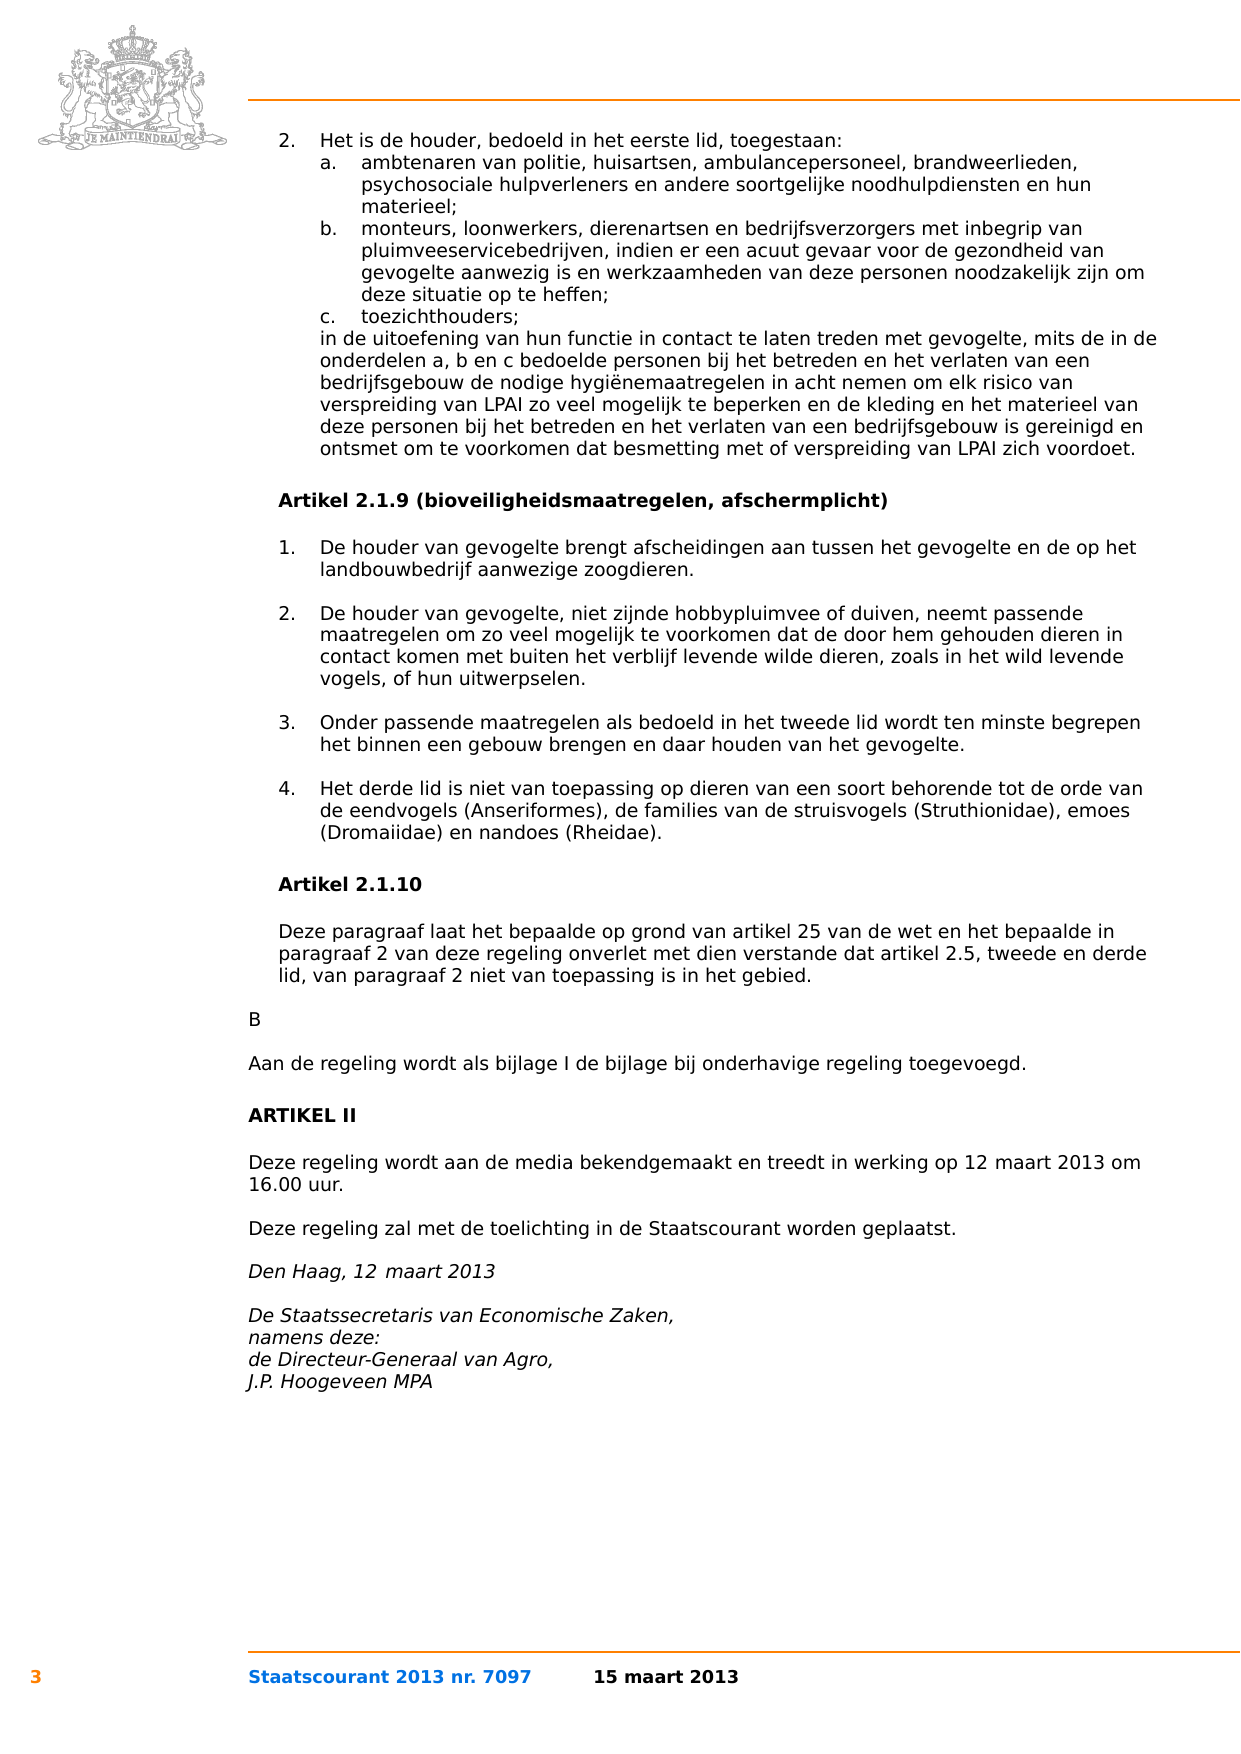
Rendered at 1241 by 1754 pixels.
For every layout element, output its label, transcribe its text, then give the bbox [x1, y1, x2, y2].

text 1. De houder van gevogelte brengt afscheidingen aan tussen het gevogelte en de op het landbouwbedrijf aanwezige zoogdieren. [278, 537, 1163, 581]
text 3. Onder passende maatregelen als bedoeld in het tweede lid wordt ten minste begrepen het binnen een gebouw brengen en daar houden van het gevogelte. [278, 712, 1163, 756]
text in de uitoefening van hun functie in contact te laten treden met gevogelte, mits de in de onderdelen a, b en c bedoelde personen bij het betreden en het verlaten van een bedrijfsgebouw de nodige hygiënemaatregelen in acht nemen om elk risico van verspreiding van LPAI zo veel mogelijk te beperken en de kleding en het materieel van deze personen bij het betreden en het verlaten van een bedrijfsgebouw is gereinigd en ontsmet om te voorkomen dat besmetting met of verspreiding van LPAI zich voordoet. [319, 328, 1163, 459]
subtitle Artikel 2.1.10 [278, 874, 1163, 896]
text Den Haag, 12 maart 2013 [248, 1261, 1163, 1283]
text 2. Het is de houder, bedoeld in het eerste lid, toegestaan: [278, 130, 1163, 152]
text a. ambtenaren van politie, huisartsen, ambulancepersoneel, brandweerlieden, psychosociale hulpverleners en andere soortgelijke noodhulpdiensten en hun materieel; [319, 152, 1163, 218]
subtitle ARTIKEL II [248, 1104, 1163, 1127]
text b. monteurs, loonwerkers, dierenartsen en bedrijfsverzorgers met inbegrip van pluimveeservicebedrijven, indien er een acuut gevaar voor de gezondheid van gevogelte aanwezig is en werkzaamheden van deze personen noodzakelijk zijn om deze situatie op te heffen; [319, 218, 1163, 306]
text c. toezichthouders; [319, 306, 1163, 328]
text De Staatssecretaris van Economische Zaken, namens deze: de Directeur-Generaal van Agro, J.P. Hoogeveen MPA [248, 1305, 1163, 1393]
subtitle Artikel 2.1.9 (bioveiligheidsmaatregelen, afschermplicht) [278, 489, 1163, 512]
text Deze paragraaf laat het bepaalde op grond van artikel 25 van de wet en het bepaalde in paragraaf 2 van deze regeling onverlet met dien verstande dat artikel 2.5, tweede en derde lid, van paragraaf 2 niet van toepassing is in het gebied. [278, 921, 1163, 987]
text Deze regeling zal met de toelichting in de Staatscourant worden geplaatst. [248, 1217, 1163, 1239]
text Aan de regeling wordt als bijlage I de bijlage bij onderhavige regeling toegevoegd. [248, 1053, 1163, 1074]
picture [38, 25, 227, 150]
text 4. Het derde lid is niet van toepassing op dieren van een soort behorende tot de orde van de eendvogels (Anseriformes), de families van de struisvogels (Struthionidae), emoes (Dromaiidae) en nandoes (Rheidae). [278, 778, 1163, 844]
text Deze regeling wordt aan de media bekendgemaakt en treedt in werking op 12 maart 2013 om 16.00 uur. [248, 1152, 1163, 1196]
text B [248, 1009, 1163, 1031]
text 2. De houder van gevogelte, niet zijnde hobbypluimvee of duiven, neemt passende maatregelen om zo veel mogelijk te voorkomen dat de door hem gehouden dieren in contact komen met buiten het verblijf levende wilde dieren, zoals in het wild levende vogels, of hun uitwerpselen. [278, 602, 1163, 690]
